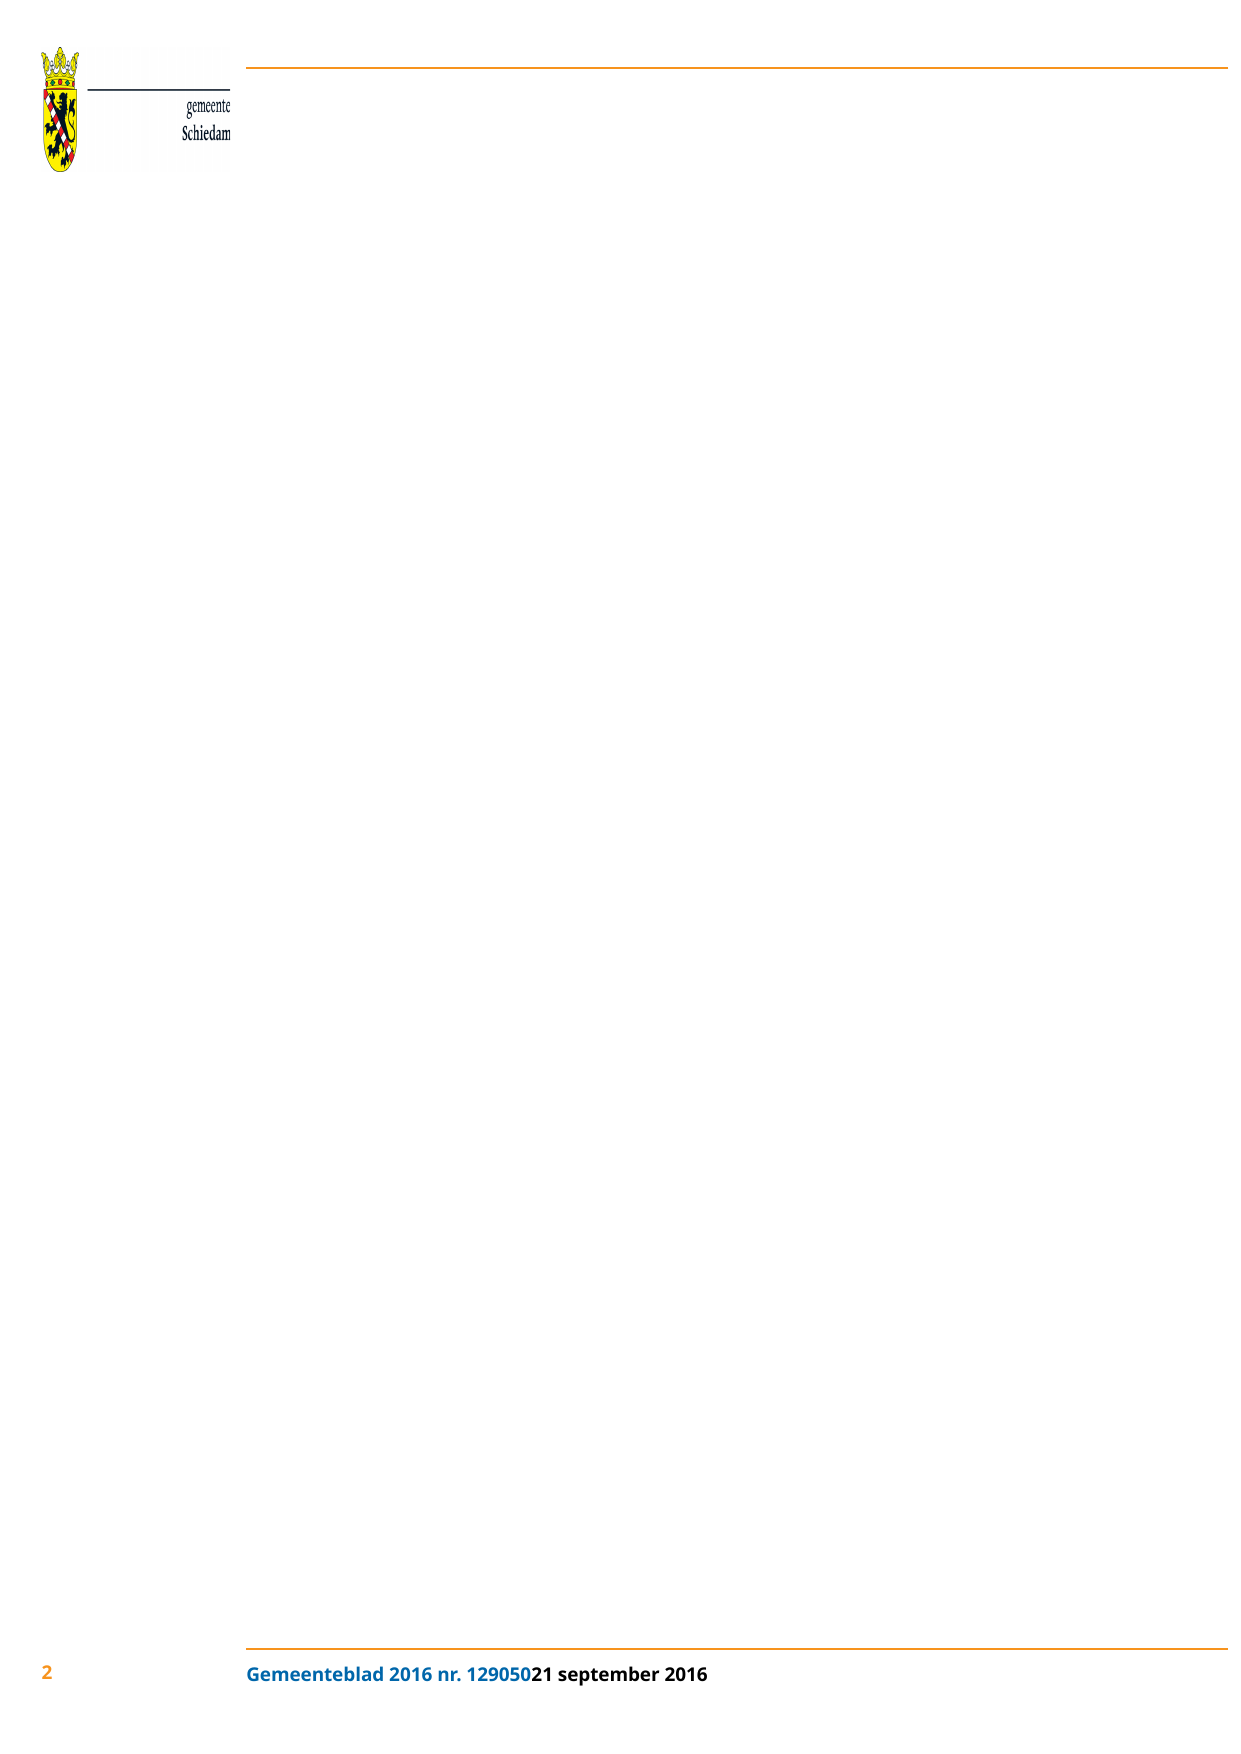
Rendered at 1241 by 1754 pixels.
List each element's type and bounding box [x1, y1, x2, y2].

picture [41, 47, 231, 172]
